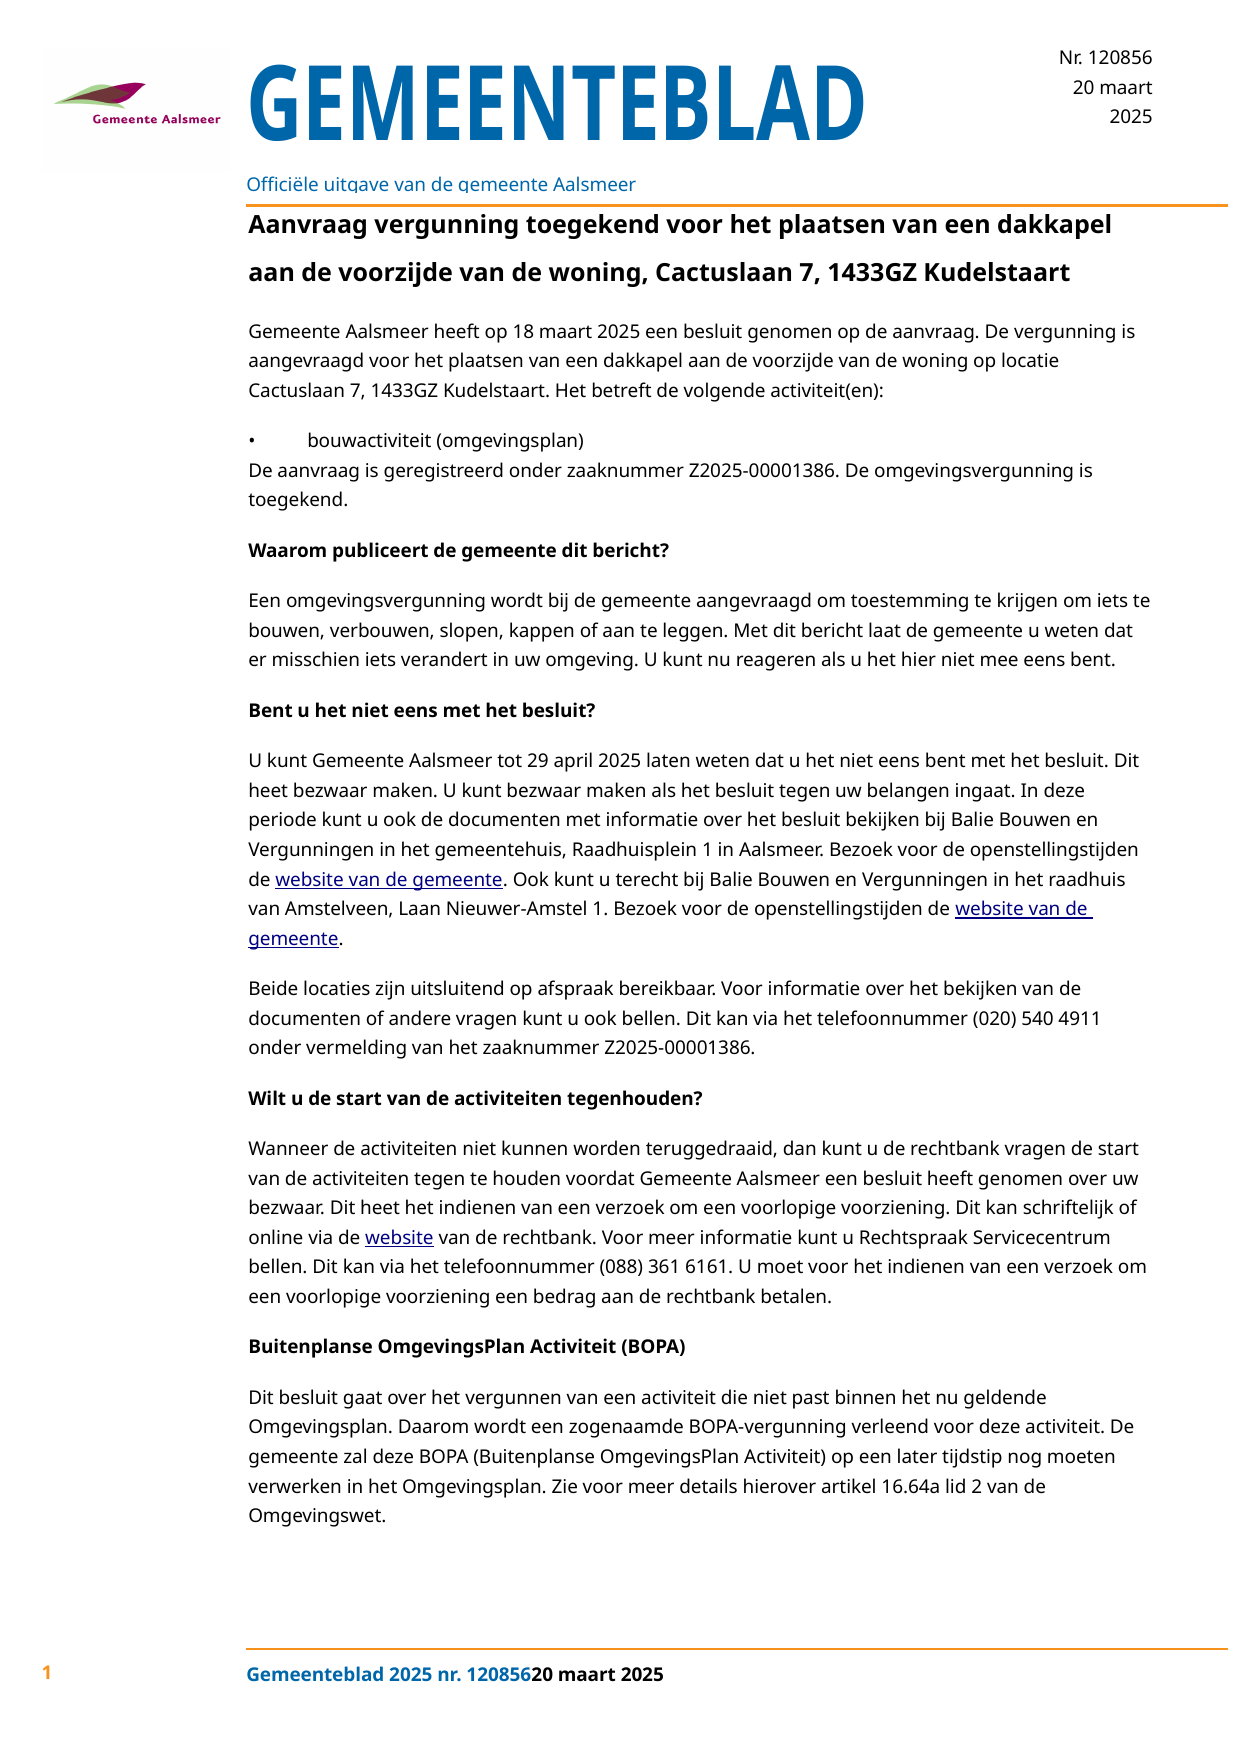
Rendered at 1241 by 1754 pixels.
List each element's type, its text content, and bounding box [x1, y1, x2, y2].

picture [41, 47, 231, 172]
text Bent u het niet eens met het besluit? [248, 697, 1152, 723]
text Buitenplanse OmgevingsPlan Activiteit (BOPA) [248, 1334, 1152, 1359]
text De aanvraag is geregistreerd onder zaaknummer Z2025-00001386. De omgevingsvergunning is toegekend. [248, 457, 1152, 512]
text Een omgevingsvergunning wordt bij de gemeente aangevraagd om toestemming te krijgen om iets te bouwen, verbouwen, slopen, kappen of aan te leggen. Met dit bericht laat de gemeente u weten dat er misschien iets verandert in uw omgeving. U kunt nu reageren als u het hier niet mee eens bent. [248, 587, 1152, 672]
list bouwactiviteit (omgevingsplan) [248, 427, 1152, 453]
text Aanvraag vergunning toegekend voor het plaatsen van een dakkapel aan de voorzijde van de woning, Cactuslaan 7, 1433GZ Kudelstaart [248, 207, 1152, 288]
text Dit besluit gaat over het vergunnen van een activiteit die niet past binnen het nu geldende Omgevingsplan. Daarom wordt een zogenaamde BOPA-vergunning verleend voor deze activiteit. De gemeente zal deze BOPA (Buitenplanse OmgevingsPlan Activiteit) op een later tijdstip nog moeten verwerken in het Omgevingsplan. Zie voor meer details hierover artikel 16.64a lid 2 van de Omgevingswet. [248, 1384, 1152, 1528]
text Beide locaties zijn uitsluitend op afspraak bereikbaar. Voor informatie over het bekijken van de documenten of andere vragen kunt u ook bellen. Dit kan via het telefoonnummer (020) 540 4911 onder vermelding van het zaaknummer Z2025-00001386. [248, 975, 1152, 1060]
text Wilt u de start van de activiteiten tegenhouden? [248, 1085, 1152, 1111]
text Waarom publiceert de gemeente dit bericht? [248, 537, 1152, 563]
text U kunt Gemeente Aalsmeer tot 29 april 2025 laten weten dat u het niet eens bent met het besluit. Dit heet bezwaar maken. U kunt bezwaar maken als het besluit tegen uw belangen ingaat. In deze periode kunt u ook de documenten met informatie over het besluit bekijken bij Balie Bouwen en Vergunningen in het gemeentehuis, Raadhuisplein 1 in Aalsmeer. Bezoek voor de openstellingstijden de website van de gemeente. Ook kunt u terecht bij Balie Bouwen en Vergunningen in het raadhuis van Amstelveen, Laan Nieuwer-Amstel 1. Bezoek voor de openstellingstijden de website van de gemeente. [248, 747, 1152, 951]
text Wanneer de activiteiten niet kunnen worden teruggedraaid, dan kunt u de rechtbank vragen de start van de activiteiten tegen te houden voordat Gemeente Aalsmeer een besluit heeft genomen over uw bezwaar. Dit heet het indienen van een verzoek om een voorlopige voorziening. Dit kan schriftelijk of online via de website van de rechtbank. Voor meer informatie kunt u Rechtspraak Servicecentrum bellen. Dit kan via het telefoonnummer (088) 361 6161. U moet voor het indienen van een verzoek om een voorlopige voorziening een bedrag aan de rechtbank betalen. [248, 1135, 1152, 1309]
text Gemeente Aalsmeer heeft op 18 maart 2025 een besluit genomen op de aanvraag. De vergunning is aangevraagd voor het plaatsen van een dakkapel aan de voorzijde van de woning op locatie Cactuslaan 7, 1433GZ Kudelstaart. Het betreft de volgende activiteit(en): [248, 318, 1152, 403]
